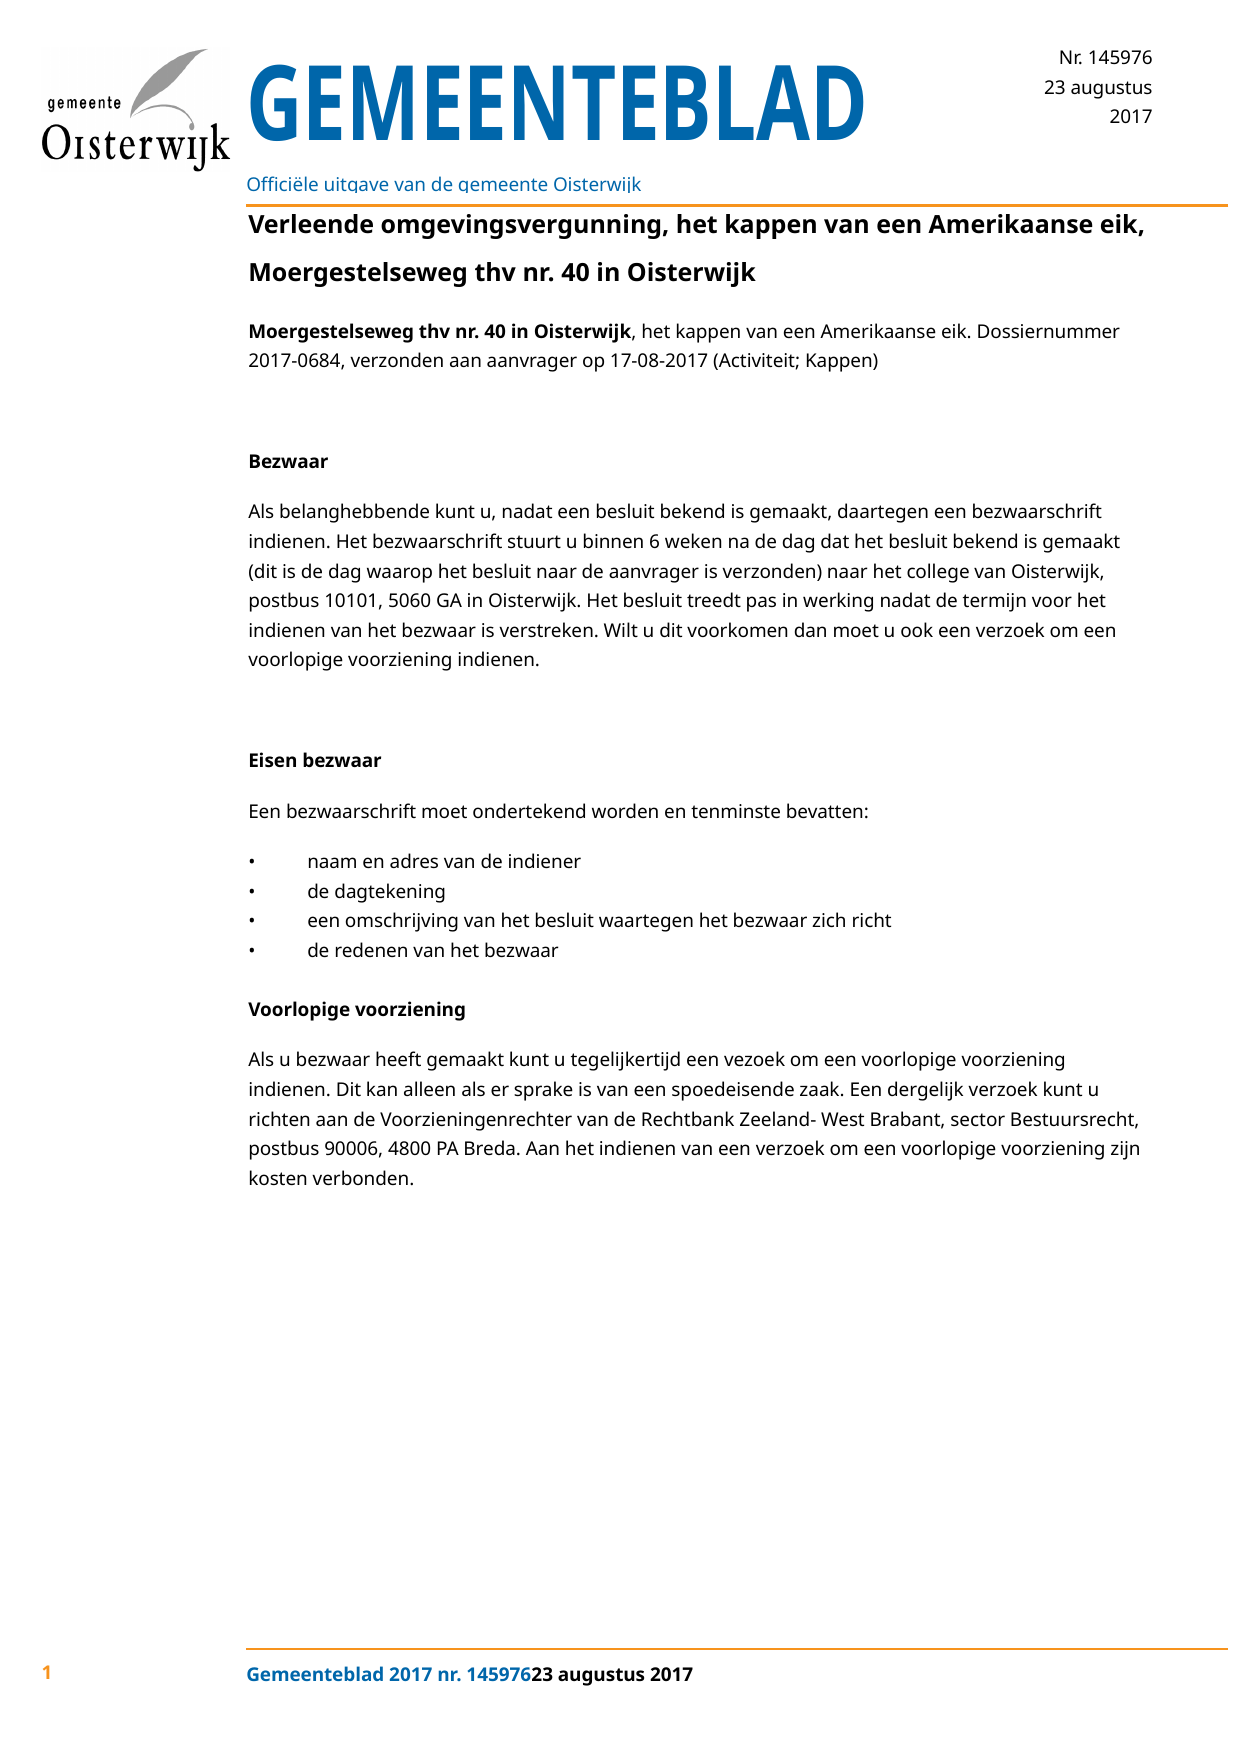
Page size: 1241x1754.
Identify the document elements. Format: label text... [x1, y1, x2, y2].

text Voorlopige voorziening [248, 996, 1152, 1022]
list de dagtekening [248, 878, 1152, 904]
text Als u bezwaar heeft gemaakt kunt u tegelijkertijd een vezoek om een voorlopige voorziening indienen. Dit kan alleen als er sprake is van een spoedeisende zaak. Een dergelijk verzoek kunt u richten aan de Voorzieningenrechter van de Rechtbank Zeeland- West Brabant, sector Bestuursrecht, postbus 90006, 4800 PA Breda. Aan het indienen van een verzoek om een voorlopige voorziening zijn kosten verbonden. [248, 1047, 1152, 1191]
picture [41, 47, 231, 172]
list de redenen van het bezwaar [248, 937, 1152, 963]
text Verleende omgevingsvergunning, het kappen van een Amerikaanse eik, Moergestelseweg thv nr. 40 in Oisterwijk [248, 207, 1152, 288]
text Als belanghebbende kunt u, nadat een besluit bekend is gemaakt, daartegen een bezwaarschrift indienen. Het bezwaarschrift stuurt u binnen 6 weken na de dag dat het besluit bekend is gemaakt (dit is de dag waarop het besluit naar de aanvrager is verzonden) naar het college van Oisterwijk, postbus 10101, 5060 GA in Oisterwijk. Het besluit treedt pas in werking nadat de termijn voor het indienen van het bezwaar is verstreken. Wilt u dit voorkomen dan moet u ook een verzoek om een voorlopige voorziening indienen. [248, 499, 1152, 672]
list naam en adres van de indiener [248, 848, 1152, 874]
list een omschrijving van het besluit waartegen het bezwaar zich richt [248, 907, 1152, 933]
text Een bezwaarschrift moet ondertekend worden en tenminste bevatten: [248, 798, 1152, 824]
text Bezwaar [248, 448, 1152, 474]
text Moergestelseweg thv nr. 40 in Oisterwijk, het kappen van een Amerikaanse eik. Dossiernummer 2017-0684, verzonden aan aanvrager op 17-08-2017 (Activiteit; Kappen) [248, 318, 1152, 373]
text Eisen bezwaar [248, 747, 1152, 773]
